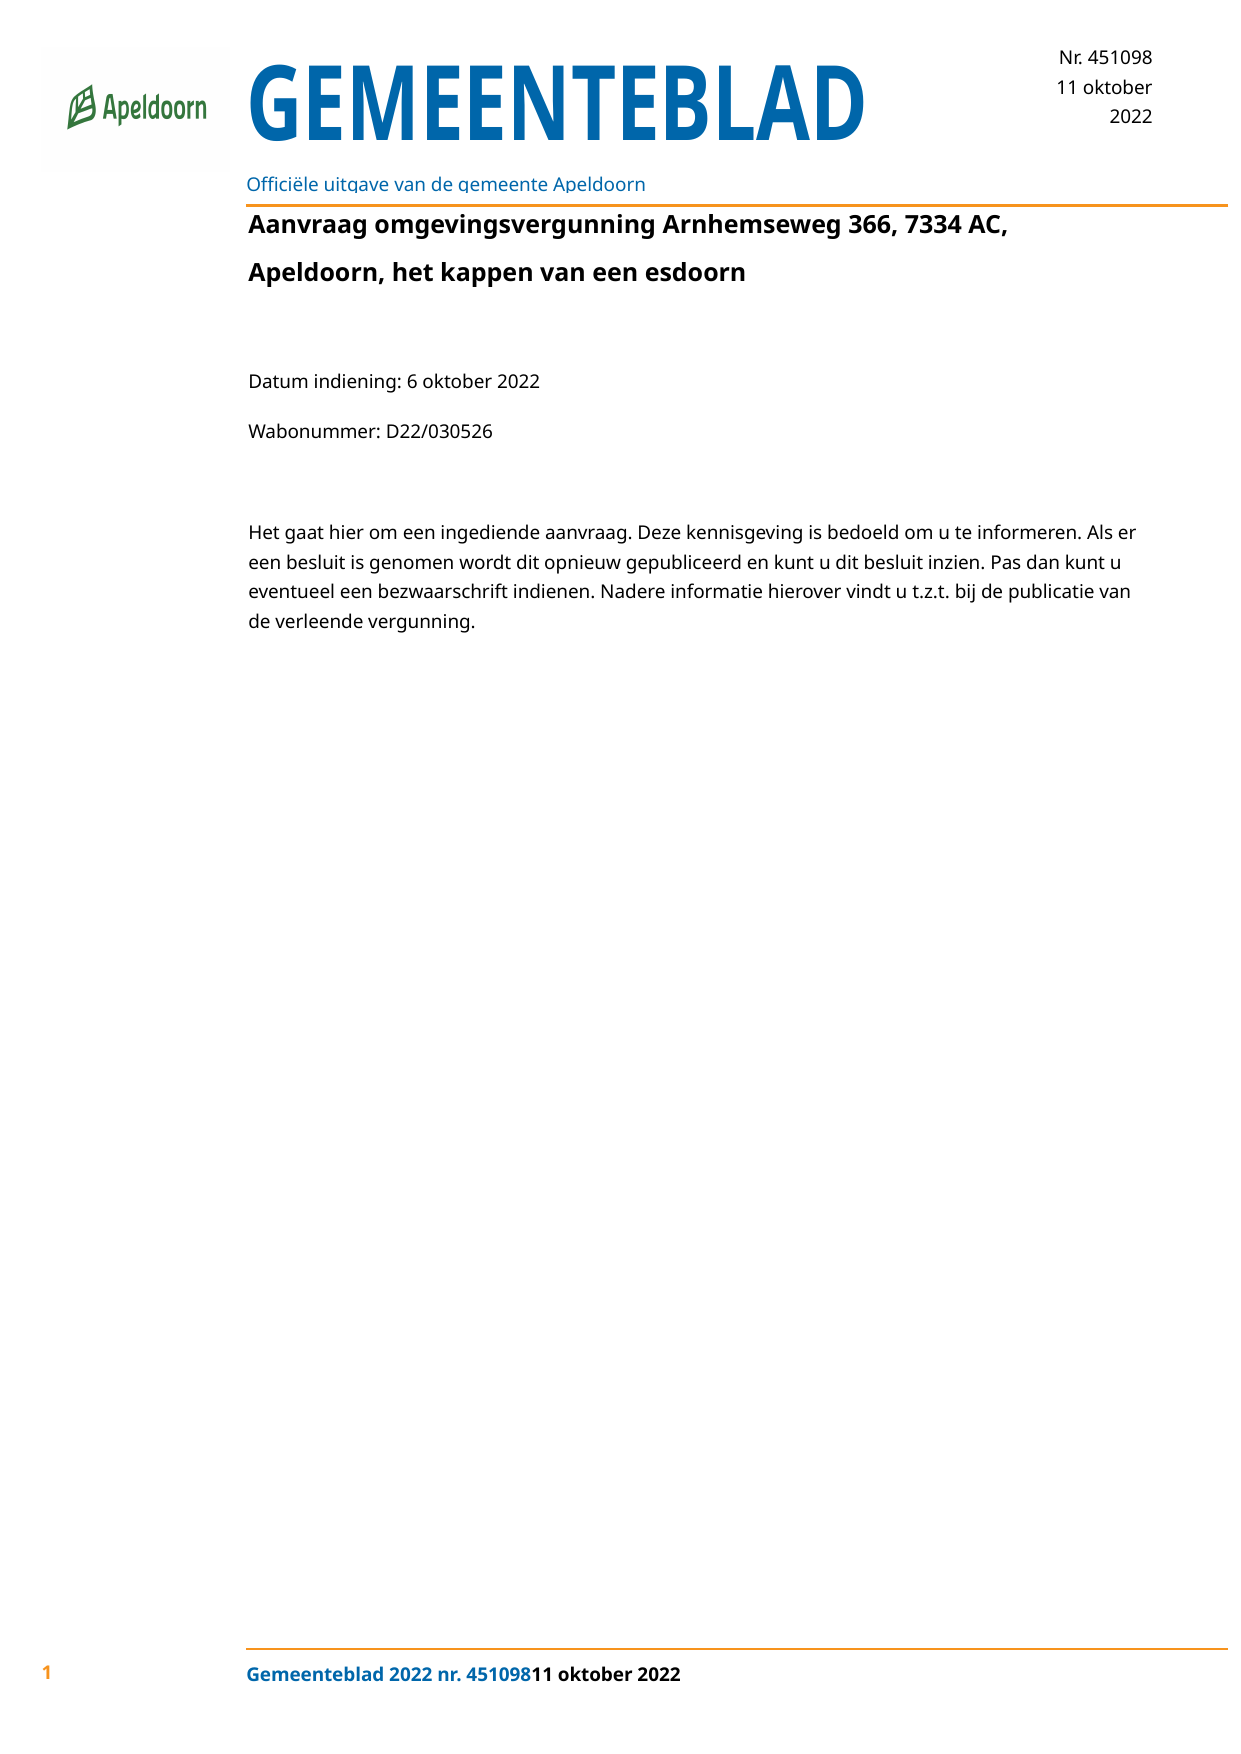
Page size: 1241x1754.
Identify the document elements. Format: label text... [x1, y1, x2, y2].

text Datum indiening: 6 oktober 2022 [248, 368, 1152, 394]
text Aanvraag omgevingsvergunning Arnhemseweg 366, 7334 AC, Apeldoorn, het kappen van een esdoorn [248, 207, 1152, 288]
picture [41, 47, 231, 172]
text Het gaat hier om een ingediende aanvraag. Deze kennisgeving is bedoeld om u te informeren. Als er een besluit is genomen wordt dit opnieuw gepubliceerd en kunt u dit besluit inzien. Pas dan kunt u eventueel een bezwaarschrift indienen. Nadere informatie hierover vindt u t.z.t. bij de publicatie van de verleende vergunning. [248, 519, 1152, 634]
text Wabonummer: D22/030526 [248, 419, 1152, 444]
